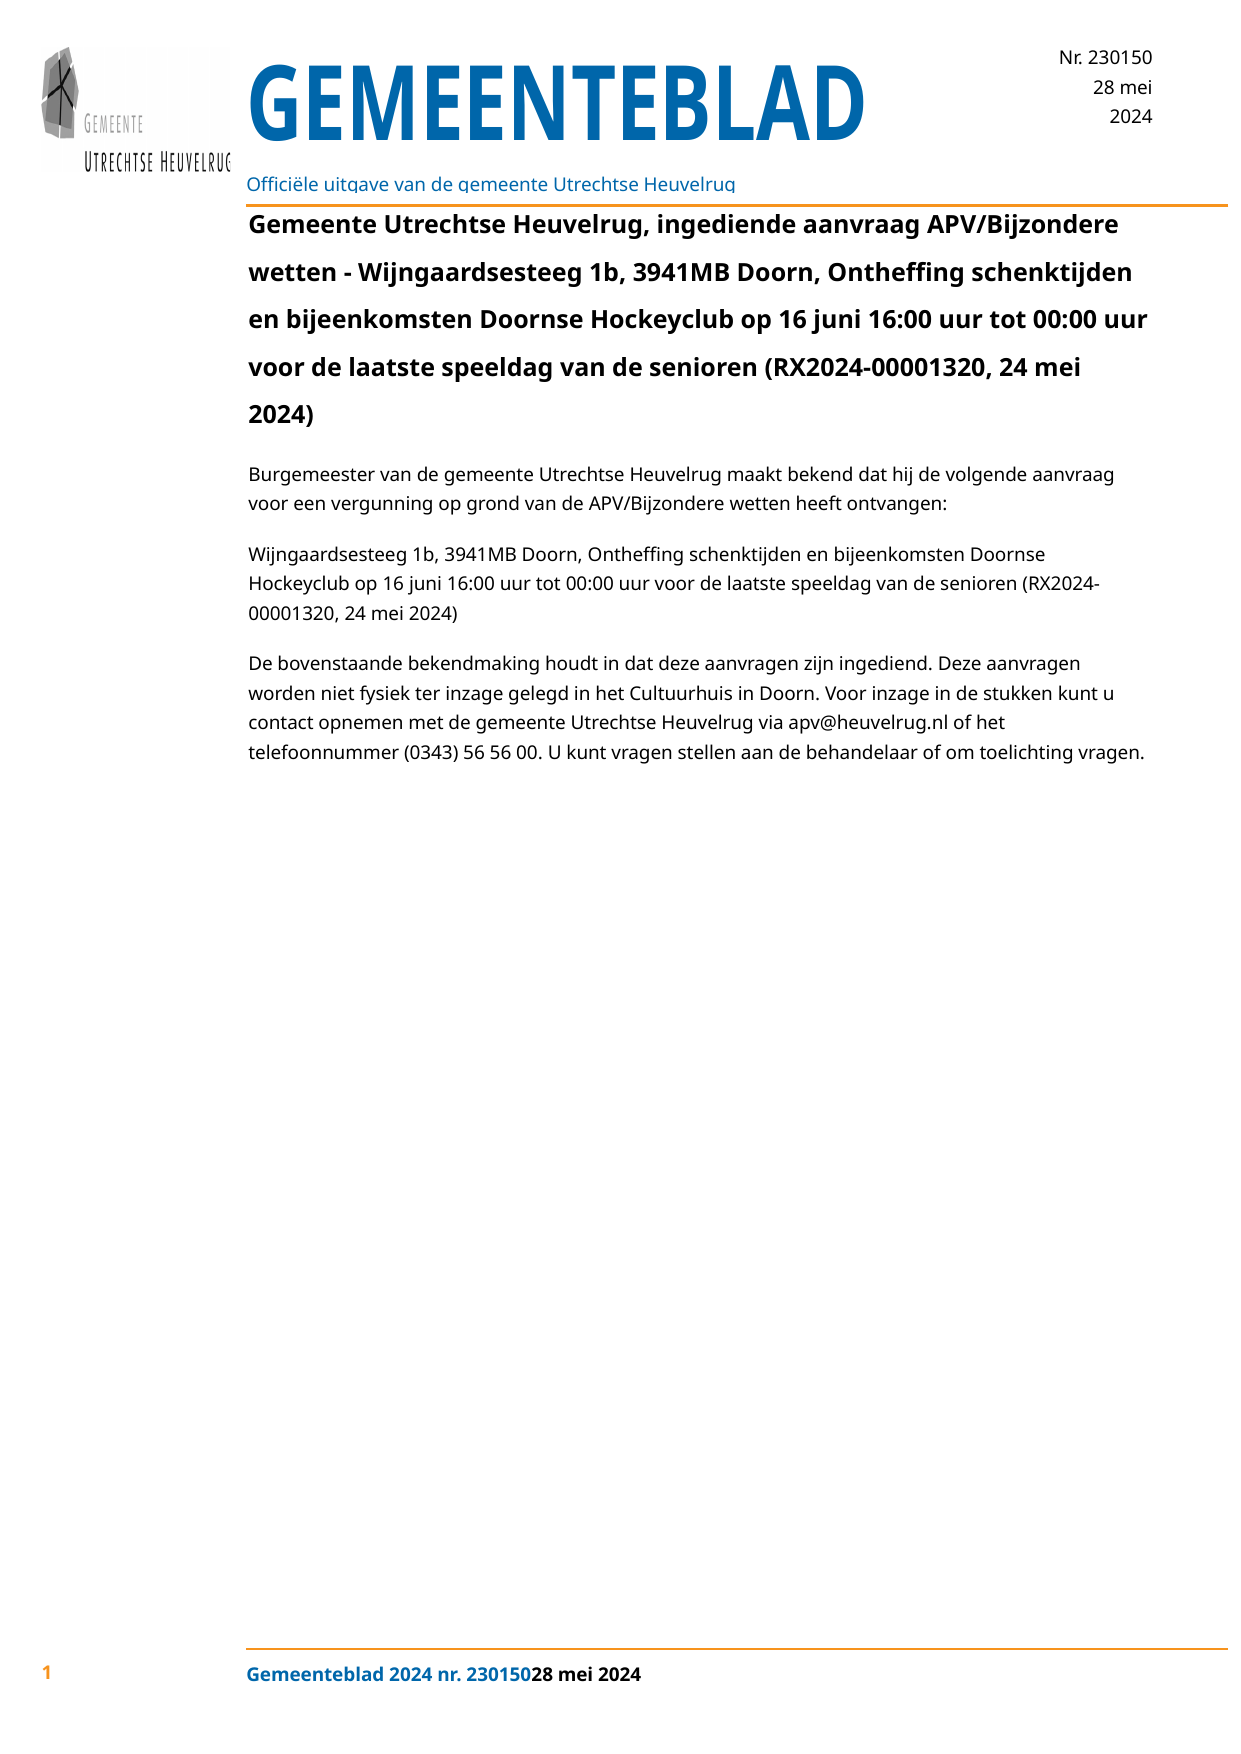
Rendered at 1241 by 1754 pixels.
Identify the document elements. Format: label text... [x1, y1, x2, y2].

picture [41, 47, 231, 172]
text Gemeente Utrechtse Heuvelrug, ingediende aanvraag APV/Bijzondere wetten - Wijngaardsesteeg 1b, 3941MB Doorn, Ontheffing schenktijden en bijeenkomsten Doornse Hockeyclub op 16 juni 16:00 uur tot 00:00 uur voor de laatste speeldag van de senioren (RX2024-00001320, 24 mei 2024) [248, 207, 1152, 431]
text Burgemeester van de gemeente Utrechtse Heuvelrug maakt bekend dat hij de volgende aanvraag voor een vergunning op grond van de APV/Bijzondere wetten heeft ontvangen: [248, 461, 1152, 516]
text Wijngaardsesteeg 1b, 3941MB Doorn, Ontheffing schenktijden en bijeenkomsten Doornse Hockeyclub op 16 juni 16:00 uur tot 00:00 uur voor de laatste speeldag van de senioren (RX2024-00001320, 24 mei 2024) [248, 541, 1152, 626]
text De bovenstaande bekendmaking houdt in dat deze aanvragen zijn ingediend. Deze aanvragen worden niet fysiek ter inzage gelegd in het Cultuurhuis in Doorn. Voor inzage in de stukken kunt u contact opnemen met de gemeente Utrechtse Heuvelrug via apv@heuvelrug.nl of het telefoonnummer (0343) 56 56 00. U kunt vragen stellen aan de behandelaar of om toelichting vragen. [248, 650, 1152, 765]
